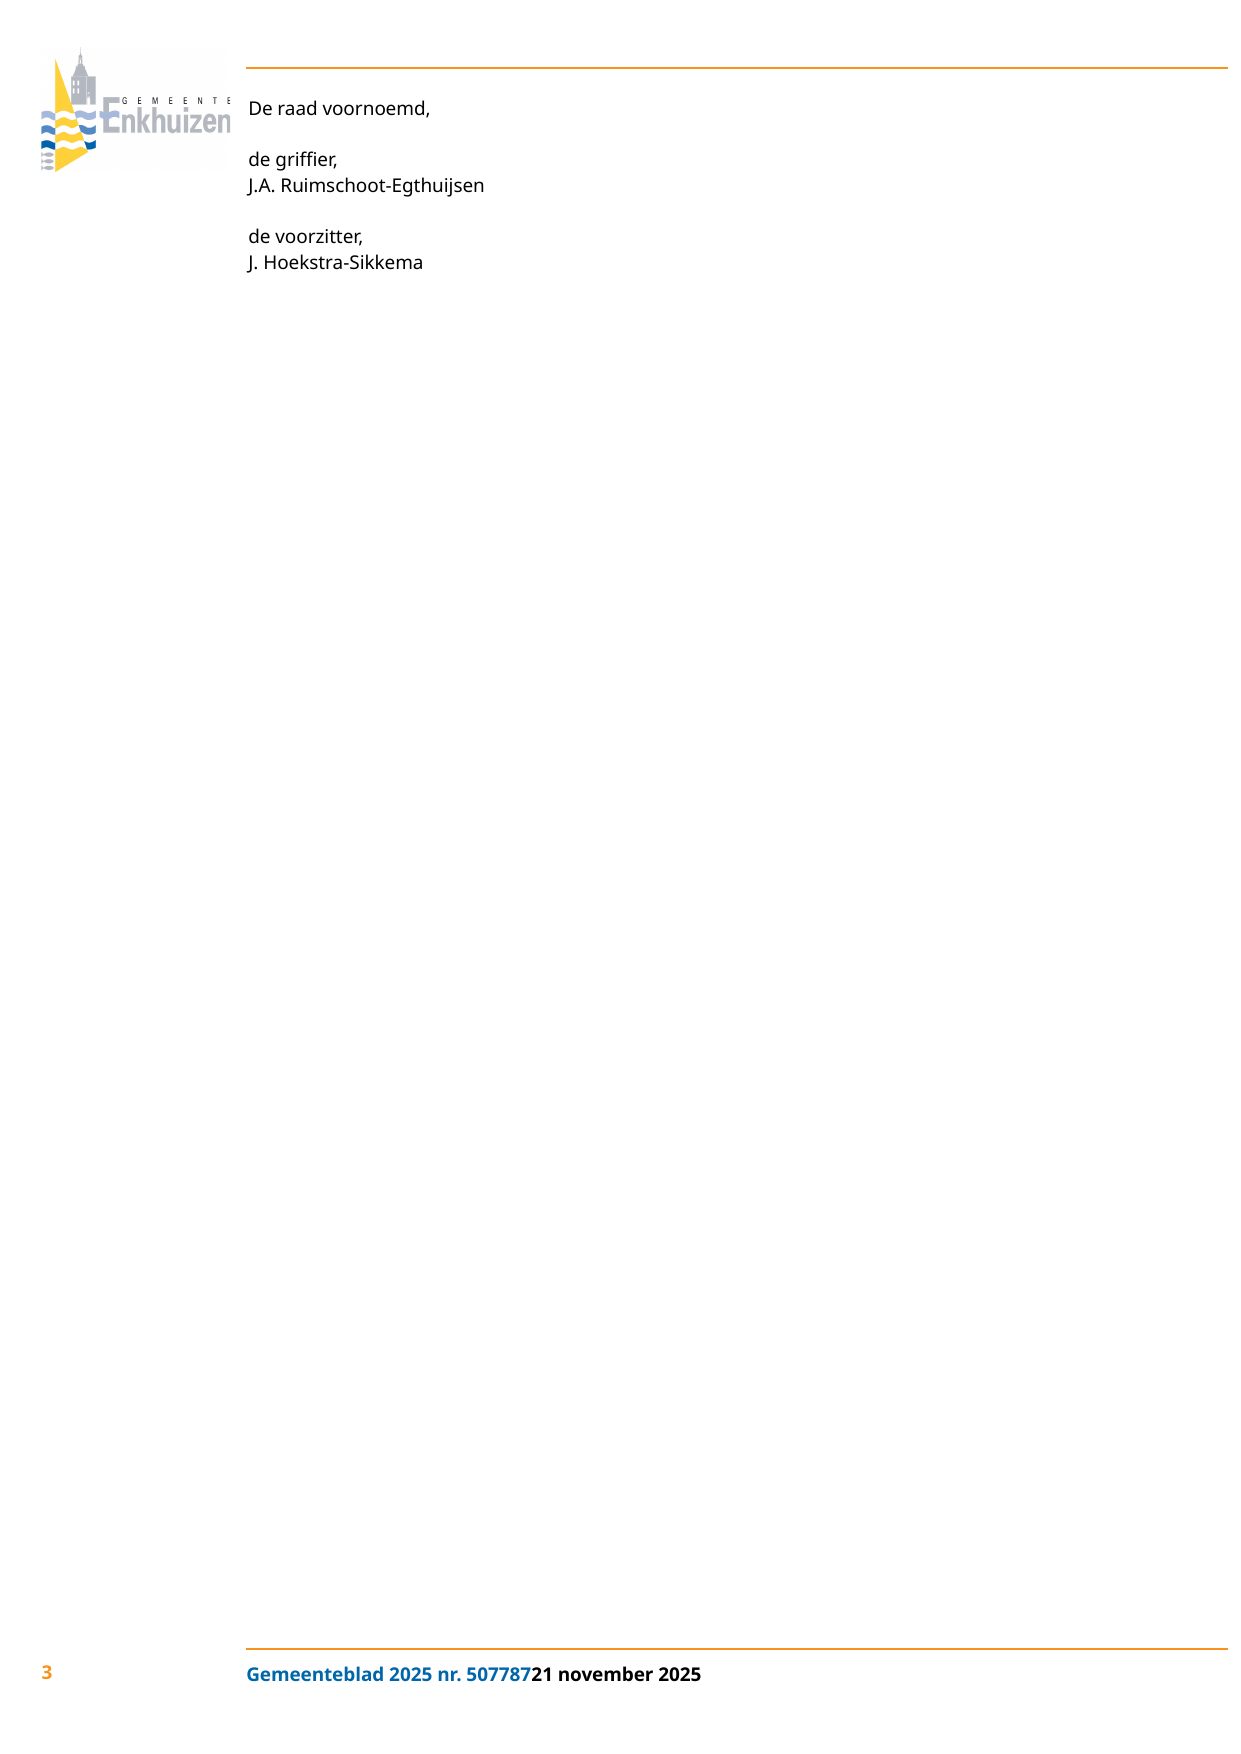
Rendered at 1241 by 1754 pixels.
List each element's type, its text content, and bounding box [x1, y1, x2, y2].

text de griffier, [248, 146, 1152, 172]
picture [41, 47, 231, 172]
text de voorzitter, [248, 223, 1152, 249]
text J.A. Ruimschoot-Egthuijsen [248, 172, 1152, 198]
text De raad voornoemd, [248, 95, 1152, 121]
text J. Hoekstra-Sikkema [248, 249, 1152, 275]
